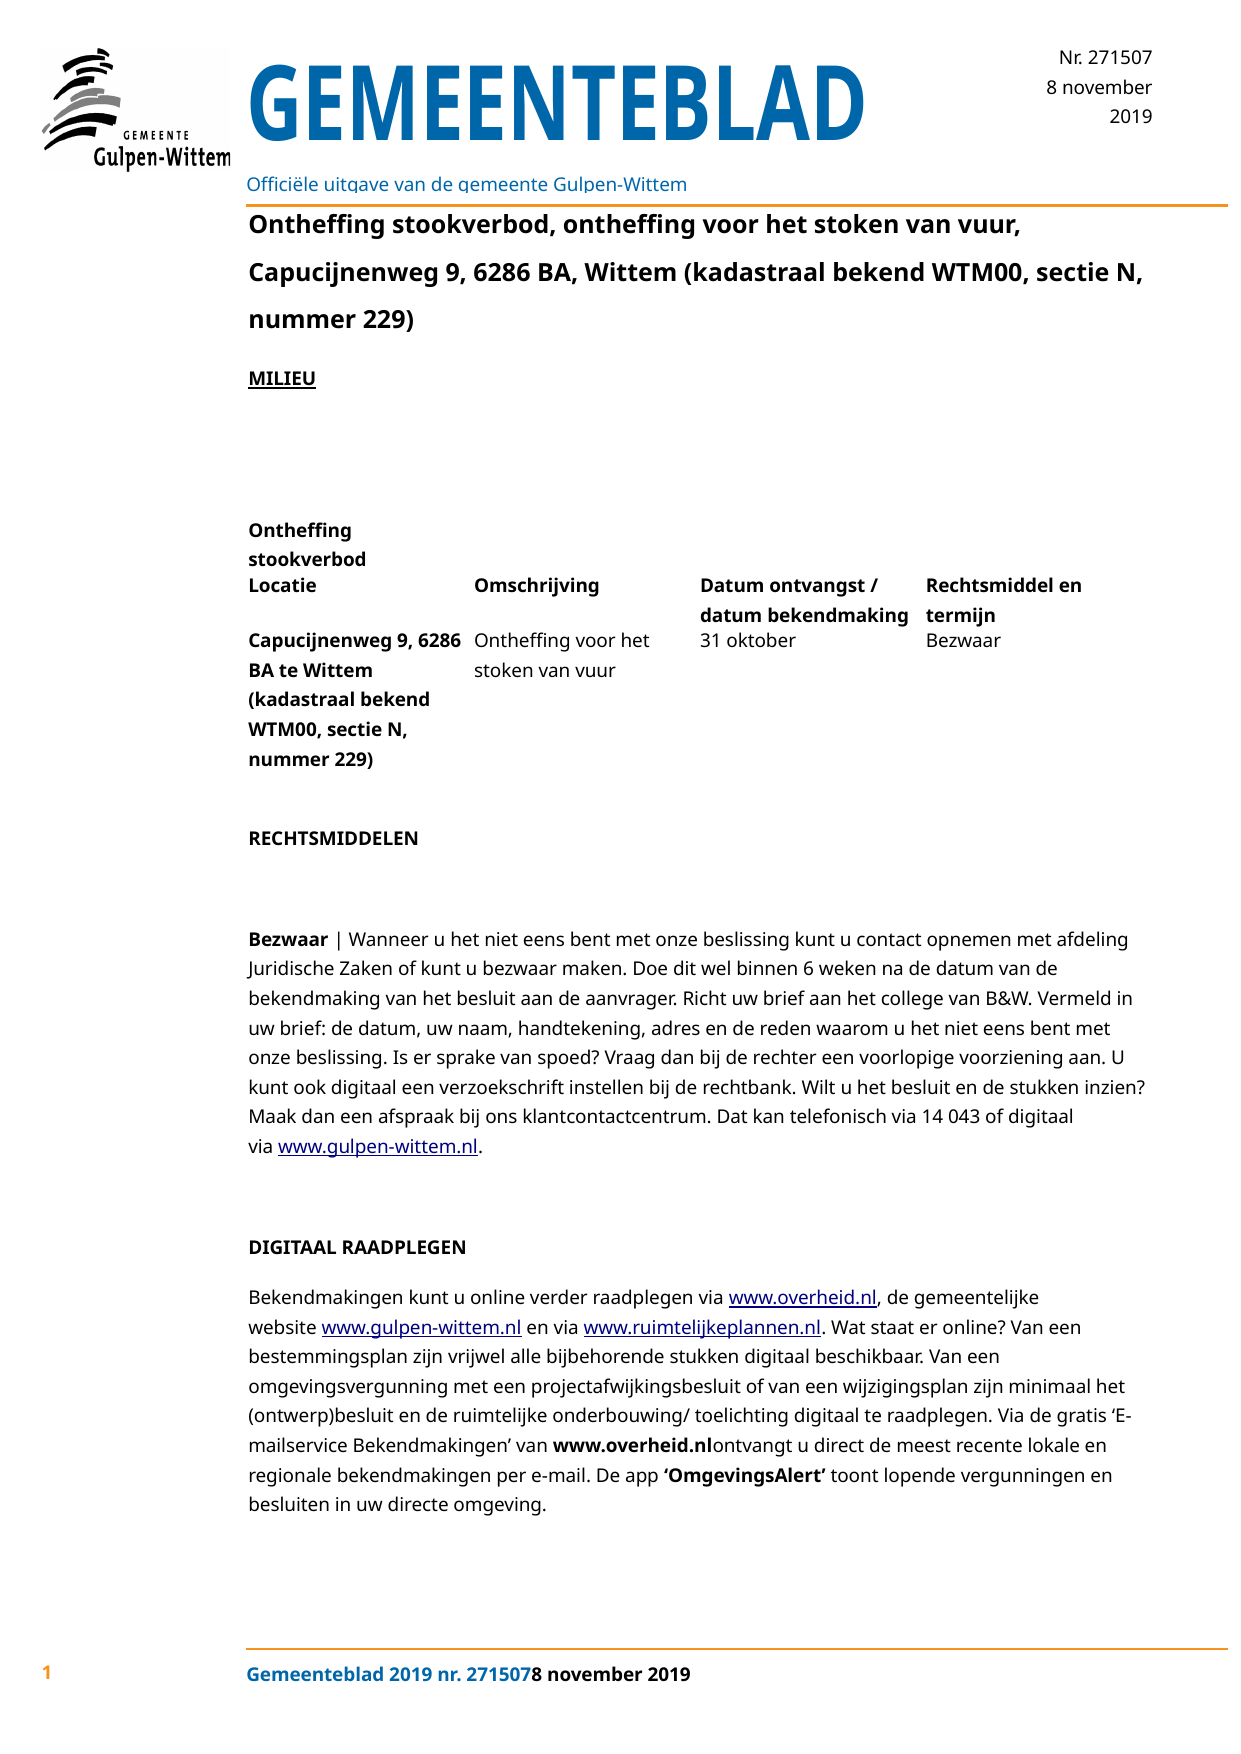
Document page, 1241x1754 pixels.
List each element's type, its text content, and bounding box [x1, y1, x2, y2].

table_cell Datum ontvangst / datum bekendmaking [700, 572, 926, 627]
text MILIEU [248, 366, 1152, 391]
table_cell Locatie [248, 572, 474, 627]
table_cell Capucijnenweg 9, 6286 BA te Wittem (kadastraal bekend WTM00, sectie N, nummer 229) [248, 628, 474, 772]
table_header [474, 517, 700, 572]
table_cell Ontheffing voor het stoken van vuur [474, 628, 700, 772]
picture [41, 47, 231, 172]
text RECHTSMIDDELEN [248, 825, 1152, 851]
table_header [700, 517, 926, 572]
table_header Ontheffing stookverbod [248, 517, 474, 572]
table_cell Rechtsmiddel en termijn [926, 572, 1152, 627]
table_cell Omschrijving [474, 572, 700, 627]
text Ontheffing stookverbod, ontheffing voor het stoken van vuur, Capucijnenweg 9, 6286 BA, Wittem (kadastraal bekend WTM00, sectie N, nummer 229) [248, 207, 1152, 336]
text Bezwaar | Wanneer u het niet eens bent met onze beslissing kunt u contact opnemen met afdeling Juridische Zaken of kunt u bezwaar maken. Doe dit wel binnen 6 weken na de datum van de bekendmaking van het besluit aan de aanvrager. Richt uw brief aan het college van B&W. Vermeld in uw brief: de datum, uw naam, handtekening, adres en de reden waarom u het niet eens bent met onze beslissing. Is er sprake van spoed? Vraag dan bij de rechter een voorlopige voorziening aan. U kunt ook digitaal een verzoekschrift instellen bij de rechtbank. Wilt u het besluit en de stukken inzien? Maak dan een afspraak bij ons klantcontactcentrum. Dat kan telefonisch via 14 043 of digitaal via www.gulpen-wittem.nl. [248, 926, 1152, 1159]
text DIGITAAL RAADPLEGEN [248, 1234, 1152, 1260]
text Bekendmakingen kunt u online verder raadplegen via www.overheid.nl, de gemeentelijke website www.gulpen-wittem.nl en via www.ruimtelijkeplannen.nl. Wat staat er online? Van een bestemmingsplan zijn vrijwel alle bijbehorende stukken digitaal beschikbaar. Van een omgevingsvergunning met een projectafwijkingsbesluit of van een wijzigingsplan zijn minimaal het (ontwerp)besluit en de ruimtelijke onderbouwing/ toelichting digitaal te raadplegen. Via de gratis ‘E-mailservice Bekendmakingen’ van www.overheid.nlontvangt u direct de meest recente lokale en regionale bekendmakingen per e-mail. De app ‘OmgevingsAlert’ toont lopende vergunningen en besluiten in uw directe omgeving. [248, 1284, 1152, 1517]
table_header [926, 517, 1152, 572]
table_cell Bezwaar [926, 628, 1152, 772]
table_cell 31 oktober [700, 628, 926, 772]
